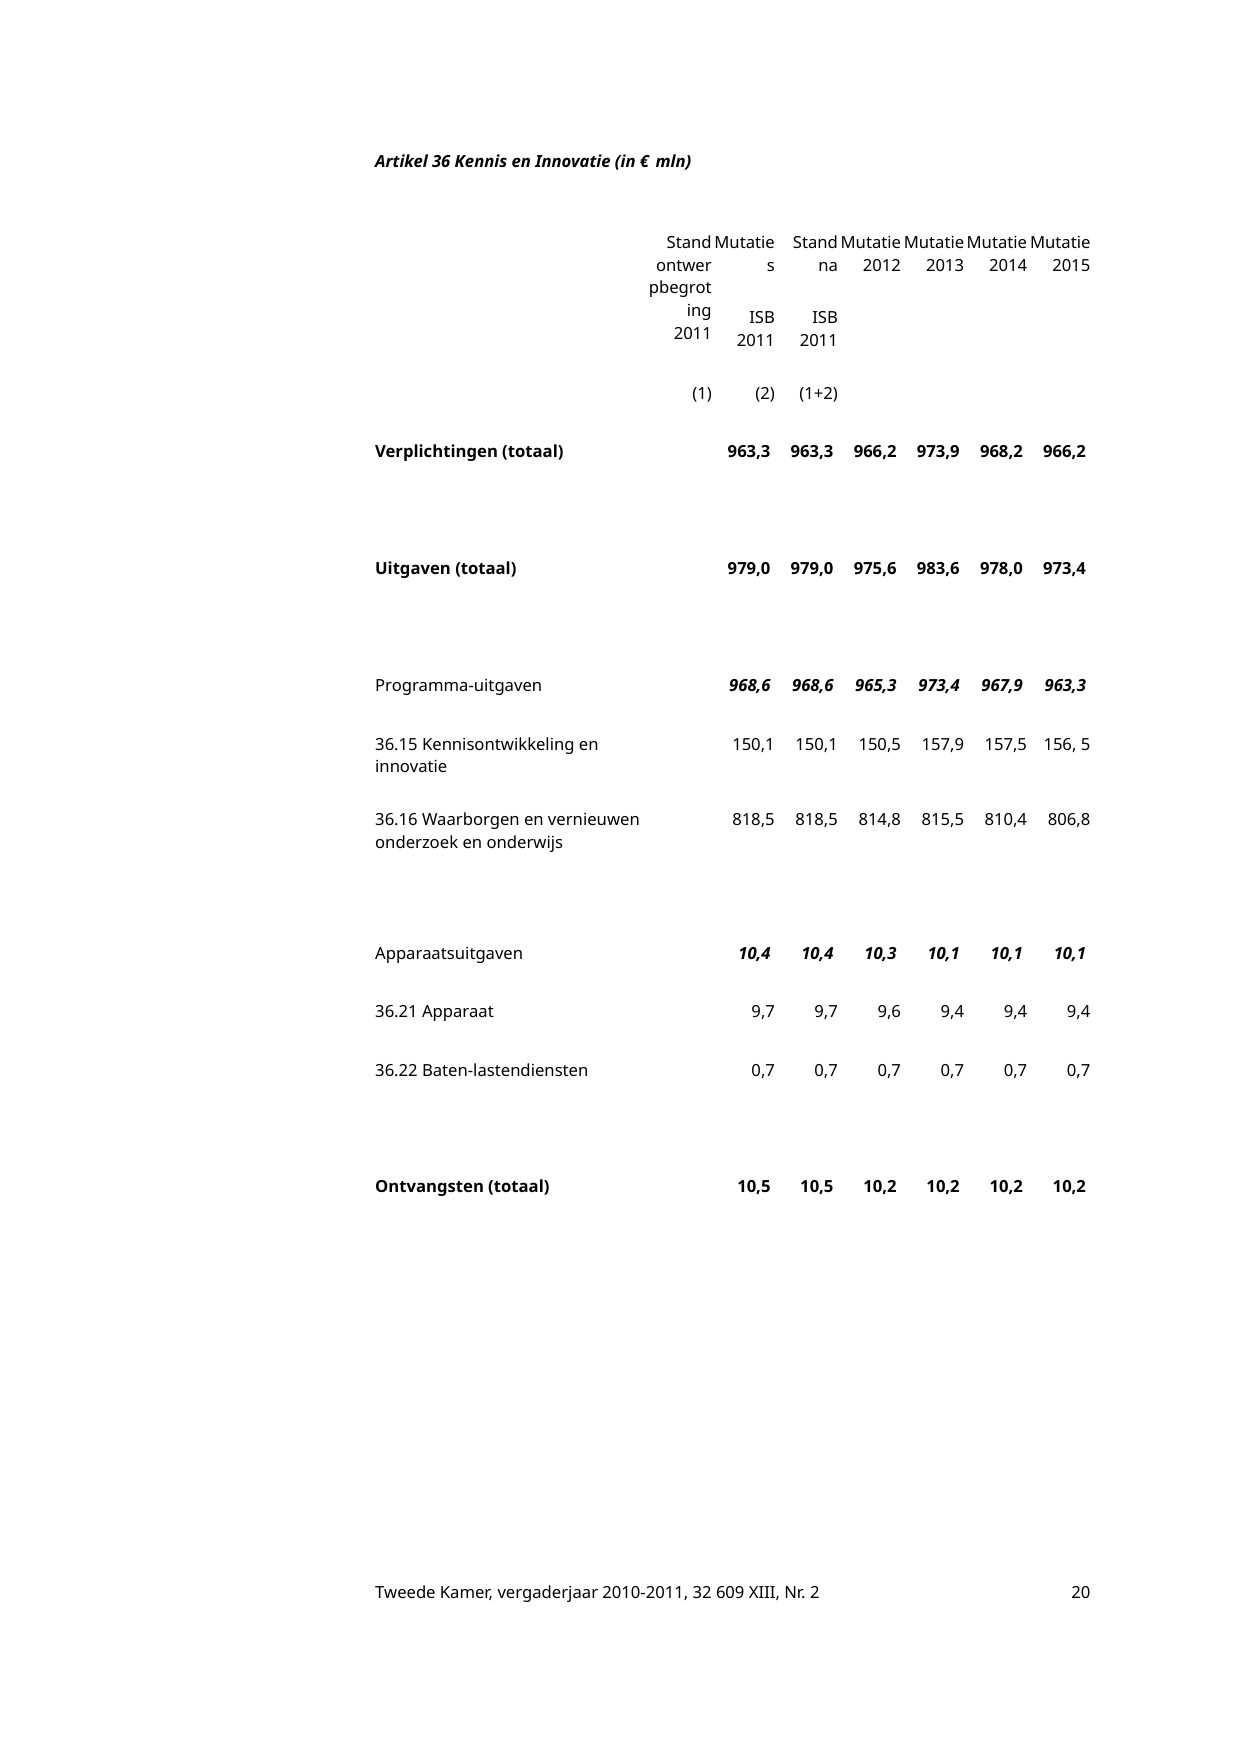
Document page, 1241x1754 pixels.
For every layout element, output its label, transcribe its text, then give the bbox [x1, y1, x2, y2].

table_cell 0,7 [1027, 1058, 1090, 1117]
table_cell 0,7 [901, 1058, 964, 1117]
table_cell 9,7 [775, 1000, 838, 1058]
table_cell 9,6 [838, 1000, 901, 1058]
table_cell 10,2 [901, 1175, 964, 1233]
table_cell (2) [711, 381, 774, 440]
table_cell 10,4 [775, 941, 838, 1000]
table_cell 150,5 [838, 732, 901, 807]
text Artikel 36 Kennis en Innovatie (in € mln) [375, 150, 1090, 173]
table_cell 979,0 [775, 557, 838, 615]
table_header Mutatie 2013 [901, 231, 964, 381]
table_cell (1+2) [775, 381, 838, 440]
table_cell [838, 883, 901, 941]
table_cell [711, 615, 774, 674]
table_cell [375, 883, 648, 941]
table_cell 10,4 [711, 941, 774, 1000]
table_cell 0,7 [964, 1058, 1027, 1117]
table_cell 965,3 [838, 674, 901, 732]
table_cell [1027, 381, 1090, 440]
table_cell [1027, 615, 1090, 674]
table_cell 36.22 Baten-lastendiensten [375, 1058, 648, 1117]
table_cell [775, 883, 838, 941]
table_cell 10,2 [1027, 1175, 1090, 1233]
table_header Stand ontwerpbegroting 2011 [648, 231, 711, 381]
table_cell [901, 883, 964, 941]
table_cell 818,5 [775, 808, 838, 883]
table_cell [648, 808, 711, 883]
table_cell [838, 1117, 901, 1175]
table_cell [648, 615, 711, 674]
table_cell [964, 381, 1027, 440]
table_cell [901, 381, 964, 440]
table_cell (1) [648, 381, 711, 440]
table_header Mutatie 2014 [964, 231, 1027, 381]
table_cell 963,3 [1027, 674, 1090, 732]
table_cell [901, 615, 964, 674]
table_cell [648, 440, 711, 498]
table_cell [648, 1117, 711, 1175]
table_cell [375, 615, 648, 674]
table_cell 0,7 [838, 1058, 901, 1117]
table_cell 10,2 [964, 1175, 1027, 1233]
table_cell [375, 1117, 648, 1175]
table_cell [711, 1117, 774, 1175]
table_cell 979,0 [711, 557, 774, 615]
table_cell [964, 1117, 1027, 1175]
table_cell 10,5 [775, 1175, 838, 1233]
table_cell 967,9 [964, 674, 1027, 732]
table_cell 973,4 [901, 674, 964, 732]
table_cell [838, 615, 901, 674]
table_cell Programma-uitgaven [375, 674, 648, 732]
table_cell 10,1 [964, 941, 1027, 1000]
table_cell 157,9 [901, 732, 964, 807]
table_cell [901, 498, 964, 557]
table_cell 10,2 [838, 1175, 901, 1233]
table_cell [711, 498, 774, 557]
table_cell [1027, 883, 1090, 941]
table_cell 0,7 [775, 1058, 838, 1117]
table_cell 36.15 Kennisontwikkeling en innovatie [375, 732, 648, 807]
table_cell 9,4 [964, 1000, 1027, 1058]
table_cell 818,5 [711, 808, 774, 883]
table_cell 156, 5 [1027, 732, 1090, 807]
table_cell 9,4 [1027, 1000, 1090, 1058]
table_cell [648, 1175, 711, 1233]
table_cell [1027, 498, 1090, 557]
table_cell [775, 1117, 838, 1175]
table_cell 157,5 [964, 732, 1027, 807]
table_cell Ontvangsten (totaal) [375, 1175, 648, 1233]
table_cell [838, 498, 901, 557]
table_cell 963,3 [775, 440, 838, 498]
table_cell 9,4 [901, 1000, 964, 1058]
table_cell [648, 557, 711, 615]
table_cell 963,3 [711, 440, 774, 498]
table_cell 10,5 [711, 1175, 774, 1233]
table_cell [964, 615, 1027, 674]
table_cell [648, 941, 711, 1000]
table_cell 968,6 [711, 674, 774, 732]
table_cell [375, 498, 648, 557]
table_cell [901, 1117, 964, 1175]
table_cell [964, 498, 1027, 557]
table_cell [775, 615, 838, 674]
table_cell 978,0 [964, 557, 1027, 615]
table_cell [1027, 1117, 1090, 1175]
table_cell 814,8 [838, 808, 901, 883]
table_cell [838, 381, 901, 440]
table_cell [648, 883, 711, 941]
table_cell 973,4 [1027, 557, 1090, 615]
table_cell [648, 1058, 711, 1117]
table_cell [964, 883, 1027, 941]
table_cell 983,6 [901, 557, 964, 615]
table_cell 966,2 [838, 440, 901, 498]
table_header Mutatie 2012 [838, 231, 901, 381]
table_cell 10,1 [901, 941, 964, 1000]
table_cell 968,6 [775, 674, 838, 732]
table_cell 815,5 [901, 808, 964, 883]
table_cell [648, 498, 711, 557]
table_header Mutaties ISB 2011 [711, 231, 774, 381]
table_cell 150,1 [711, 732, 774, 807]
table_cell 810,4 [964, 808, 1027, 883]
table_cell 975,6 [838, 557, 901, 615]
table_cell 36.16 Waarborgen en vernieuwen onderzoek en onderwijs [375, 808, 648, 883]
table_cell 10,3 [838, 941, 901, 1000]
table_cell [375, 381, 648, 440]
table_cell 10,1 [1027, 941, 1090, 1000]
table_cell Verplichtingen (totaal) [375, 440, 648, 498]
table_cell 9,7 [711, 1000, 774, 1058]
table_cell 806,8 [1027, 808, 1090, 883]
table_cell [648, 732, 711, 807]
table_cell 966,2 [1027, 440, 1090, 498]
table_cell 36.21 Apparaat [375, 1000, 648, 1058]
table_cell [648, 674, 711, 732]
table_cell Apparaatsuitgaven [375, 941, 648, 1000]
table_cell 968,2 [964, 440, 1027, 498]
table_header Stand na ISB 2011 [775, 231, 838, 381]
table_cell 150,1 [775, 732, 838, 807]
table_cell [648, 1000, 711, 1058]
table_cell 0,7 [711, 1058, 774, 1117]
table_header Mutatie 2015 [1027, 231, 1090, 381]
table_cell Uitgaven (totaal) [375, 557, 648, 615]
table_cell 973,9 [901, 440, 964, 498]
table_cell [711, 883, 774, 941]
table_header [375, 231, 648, 381]
table_cell [775, 498, 838, 557]
